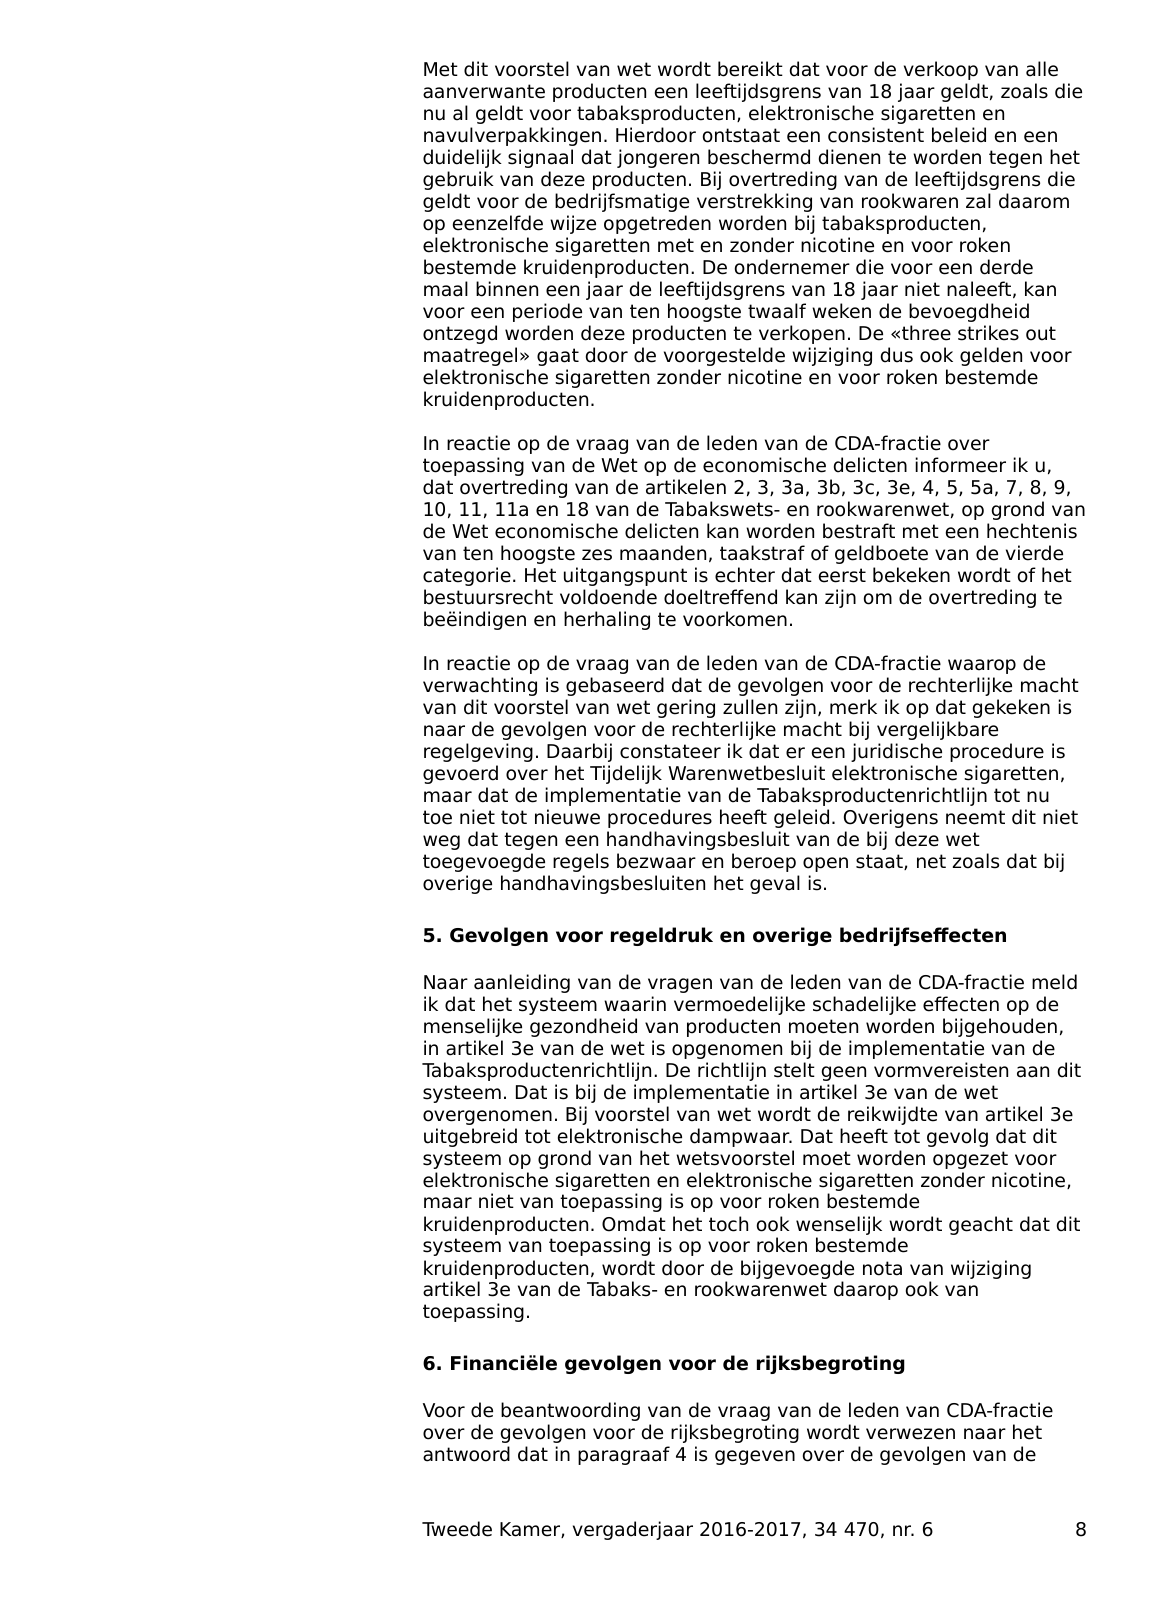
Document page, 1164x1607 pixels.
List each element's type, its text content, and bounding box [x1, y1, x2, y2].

text In reactie op de vraag van de leden van de CDA-fractie over toepassing van de Wet op de economische delicten informeer ik u, dat overtreding van de artikelen 2, 3, 3a, 3b, 3c, 3e, 4, 5, 5a, 7, 8, 9, 10, 11, 11a en 18 van de Tabakswets- en rookwarenwet, op grond van de Wet economische delicten kan worden bestraft met een hechtenis van ten hoogste zes maanden, taakstraf of geldboete van de vierde categorie. Het uitgangspunt is echter dat eerst bekeken wordt of het bestuursrecht voldoende doeltreffend kan zijn om de overtreding te beëindigen en herhaling te voorkomen. [422, 433, 1087, 631]
text In reactie op de vraag van de leden van de CDA-fractie waarop de verwachting is gebaseerd dat de gevolgen voor de rechterlijke macht van dit voorstel van wet gering zullen zijn, merk ik op dat gekeken is naar de gevolgen voor de rechterlijke macht bij vergelijkbare regelgeving. Daarbij constateer ik dat er een juridische procedure is gevoerd over het Tijdelijk Warenwetbesluit elektronische sigaretten, maar dat de implementatie van de Tabaksproductenrichtlijn tot nu toe niet tot nieuwe procedures heeft geleid. Overigens neemt dit niet weg dat tegen een handhavingsbesluit van de bij deze wet toegevoegde regels bezwaar en beroep open staat, net zoals dat bij overige handhavingsbesluiten het geval is. [422, 653, 1087, 895]
text Voor de beantwoording van de vraag van de leden van CDA-fractie over de gevolgen voor de rijksbegroting wordt verwezen naar het antwoord dat in paragraaf 4 is gegeven over de gevolgen van de [422, 1400, 1087, 1466]
subtitle 5. Gevolgen voor regeldruk en overige bedrijfseffecten [422, 925, 1087, 947]
text Naar aanleiding van de vragen van de leden van de CDA-fractie meld ik dat het systeem waarin vermoedelijke schadelijke effecten op de menselijke gezondheid van producten moeten worden bijgehouden, in artikel 3e van de wet is opgenomen bij de implementatie van de Tabaksproductenrichtlijn. De richtlijn stelt geen vormvereisten aan dit systeem. Dat is bij de implementatie in artikel 3e van de wet overgenomen. Bij voorstel van wet wordt de reikwijdte van artikel 3e uitgebreid tot elektronische dampwaar. Dat heeft tot gevolg dat dit systeem op grond van het wetsvoorstel moet worden opgezet voor elektronische sigaretten en elektronische sigaretten zonder nicotine, maar niet van toepassing is op voor roken bestemde kruidenproducten. Omdat het toch ook wenselijk wordt geacht dat dit systeem van toepassing is op voor roken bestemde kruidenproducten, wordt door de bijgevoegde nota van wijziging artikel 3e van de Tabaks- en rookwarenwet daarop ook van toepassing. [422, 972, 1087, 1323]
subtitle 6. Financiële gevolgen voor de rijksbegroting [422, 1353, 1087, 1375]
text Met dit voorstel van wet wordt bereikt dat voor de verkoop van alle aanverwante producten een leeftijdsgrens van 18 jaar geldt, zoals die nu al geldt voor tabaksproducten, elektronische sigaretten en navulverpakkingen. Hierdoor ontstaat een consistent beleid en een duidelijk signaal dat jongeren beschermd dienen te worden tegen het gebruik van deze producten. Bij overtreding van de leeftijdsgrens die geldt voor de bedrijfsmatige verstrekking van rookwaren zal daarom op eenzelfde wijze opgetreden worden bij tabaksproducten, elektronische sigaretten met en zonder nicotine en voor roken bestemde kruidenproducten. De ondernemer die voor een derde maal binnen een jaar de leeftijdsgrens van 18 jaar niet naleeft, kan voor een periode van ten hoogste twaalf weken de bevoegdheid ontzegd worden deze producten te verkopen. De «three strikes out maatregel» gaat door de voorgestelde wijziging dus ook gelden voor elektronische sigaretten zonder nicotine en voor roken bestemde kruidenproducten. [422, 59, 1087, 411]
